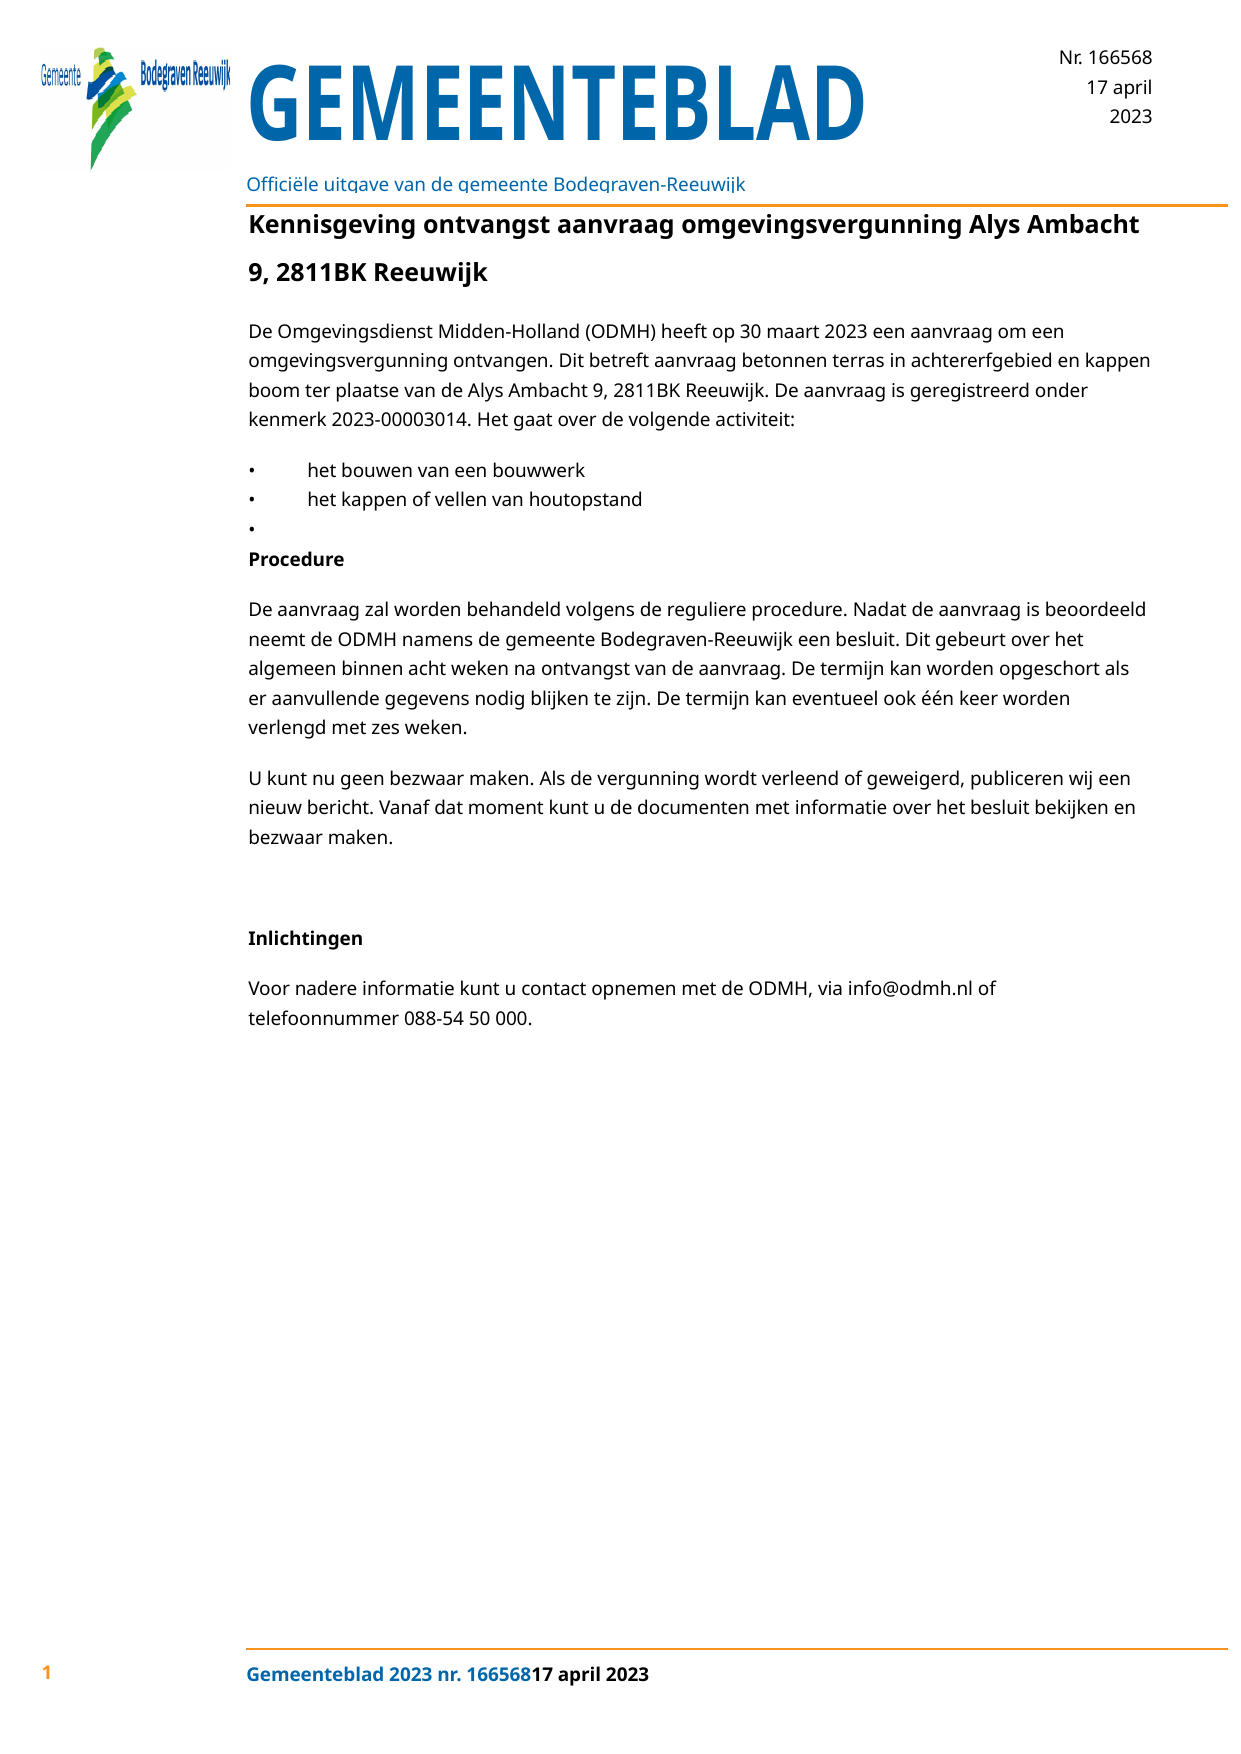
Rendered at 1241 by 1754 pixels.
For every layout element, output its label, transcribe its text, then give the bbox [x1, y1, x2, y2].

text Voor nadere informatie kunt u contact opnemen met de ODMH, via info@odmh.nl of telefoonnummer 088-54 50 000. [248, 975, 1152, 1031]
text Inlichtingen [248, 925, 1152, 951]
text De aanvraag zal worden behandeld volgens de reguliere procedure. Nadat de aanvraag is beoordeeld neemt de ODMH namens de gemeente Bodegraven-Reeuwijk een besluit. Dit gebeurt over het algemeen binnen acht weken na ontvangst van de aanvraag. De termijn kan worden opgeschort als er aanvullende gegevens nodig blijken te zijn. De termijn kan eventueel ook één keer worden verlengd met zes weken. [248, 596, 1152, 740]
list het bouwen van een bouwwerk [248, 457, 1152, 483]
list het kappen of vellen van houtopstand [248, 487, 1152, 512]
text Procedure [248, 546, 1152, 572]
text Kennisgeving ontvangst aanvraag omgevingsvergunning Alys Ambacht 9, 2811BK Reeuwijk [248, 207, 1152, 288]
text U kunt nu geen bezwaar maken. Als de vergunning wordt verleend of geweigerd, publiceren wij een nieuw bericht. Vanaf dat moment kunt u de documenten met informatie over het besluit bekijken en bezwaar maken. [248, 765, 1152, 850]
picture [41, 47, 231, 172]
text De Omgevingsdienst Midden-Holland (ODMH) heeft op 30 maart 2023 een aanvraag om een omgevingsvergunning ontvangen. Dit betreft aanvraag betonnen terras in achtererfgebied en kappen boom ter plaatse van de Alys Ambacht 9, 2811BK Reeuwijk. De aanvraag is geregistreerd onder kenmerk 2023-00003014. Het gaat over de volgende activiteit: [248, 318, 1152, 432]
